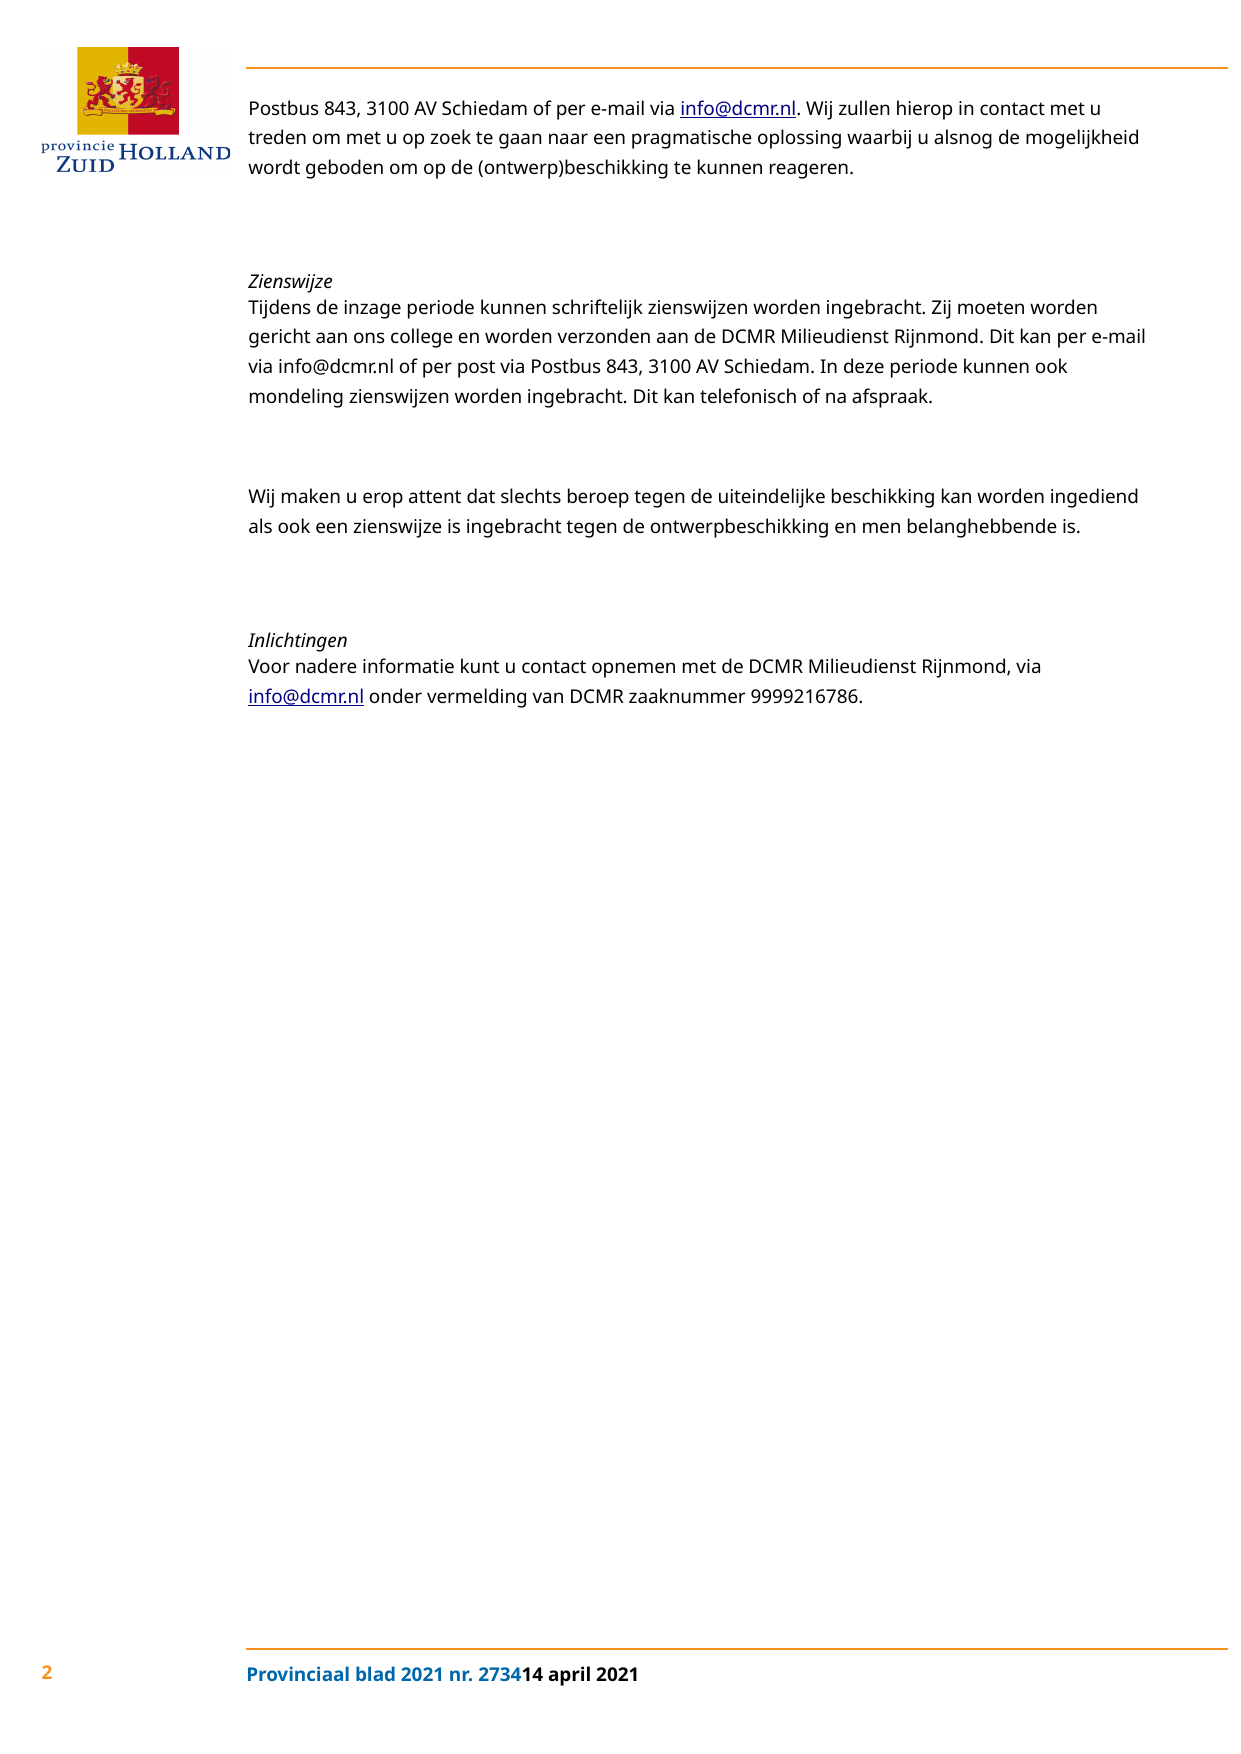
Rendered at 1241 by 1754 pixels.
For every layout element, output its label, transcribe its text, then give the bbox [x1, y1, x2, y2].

text Zienswijze [248, 268, 1152, 294]
text Wij maken u erop attent dat slechts beroep tegen de uiteindelijke beschikking kan worden ingediend als ook een zienswijze is ingebracht tegen de ontwerpbeschikking en men belanghebbende is. [248, 484, 1152, 539]
picture [41, 47, 231, 172]
text Voor nadere informatie kunt u contact opnemen met de DCMR Milieudienst Rijnmond, via info@dcmr.nl onder vermelding van DCMR zaaknummer 9999216786. [248, 653, 1152, 709]
text Inlichtingen [248, 628, 1152, 653]
text Tijdens de inzage periode kunnen schriftelijk zienswijzen worden ingebracht. Zij moeten worden gericht aan ons college en worden verzonden aan de DCMR Milieudienst Rijnmond. Dit kan per e-mail via info@dcmr.nl of per post via Postbus 843, 3100 AV Schiedam. In deze periode kunnen ook mondeling zienswijzen worden ingebracht. Dit kan telefonisch of na afspraak. [248, 294, 1152, 408]
text Postbus 843, 3100 AV Schiedam of per e-mail via info@dcmr.nl. Wij zullen hierop in contact met u treden om met u op zoek te gaan naar een pragmatische oplossing waarbij u alsnog de mogelijkheid wordt geboden om op de (ontwerp)beschikking te kunnen reageren. [248, 95, 1152, 180]
